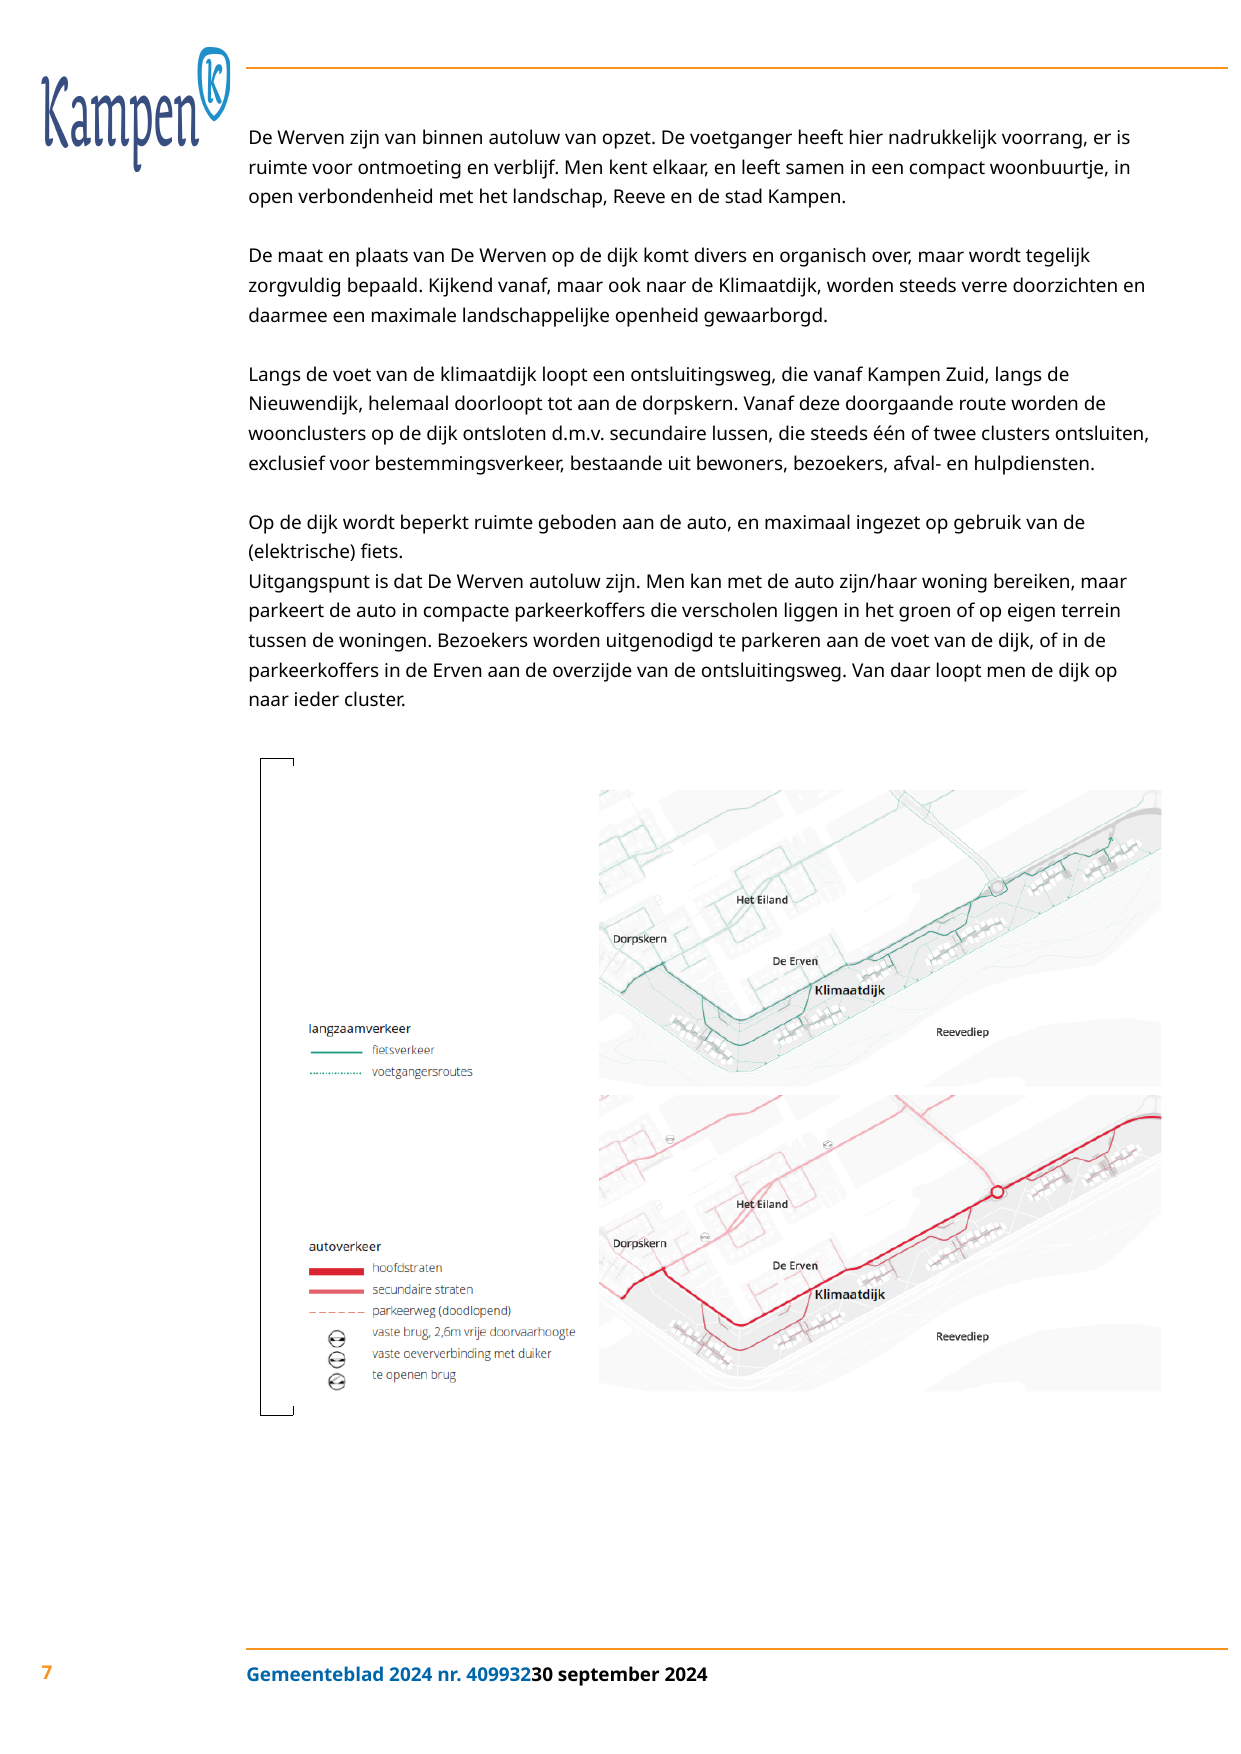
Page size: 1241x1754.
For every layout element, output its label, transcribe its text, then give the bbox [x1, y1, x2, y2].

text Langs de voet van de klimaatdijk loopt een ontsluitingsweg, die vanaf Kampen Zuid, langs de Nieuwendijk, helemaal doorloopt tot aan de dorpskern. Vanaf deze doorgaande route worden de woonclusters op de dijk ontsloten d.m.v. secundaire lussen, die steeds één of twee clusters ontsluiten, exclusief voor bestemmingsverkeer, bestaande uit bewoners, bezoekers, afval- en hulpdiensten. [248, 361, 1152, 476]
text Op de dijk wordt beperkt ruimte geboden aan de auto, en maximaal ingezet op gebruik van de (elektrische) fiets. [248, 509, 1152, 564]
text Uitgangspunt is dat De Werven autoluw zijn. Men kan met de auto zijn/haar woning bereiken, maar parkeert de auto in compacte parkeerkoffers die verscholen liggen in het groen of op eigen terrein tussen de woningen. Bezoekers worden uitgenodigd te parkeren aan de voet van de dijk, of in de parkeerkoffers in de Erven aan de overzijde van de ontsluitingsweg. Van daar loopt men de dijk op naar ieder cluster. [248, 568, 1152, 712]
picture [41, 47, 231, 172]
picture [268, 766, 1173, 1406]
text De Werven zijn van binnen autoluw van opzet. De voetganger heeft hier nadrukkelijk voorrang, er is ruimte voor ontmoeting en verblijf. Men kent elkaar, en leeft samen in een compact woonbuurtje, in open verbondenheid met het landschap, Reeve en de stad Kampen. [248, 124, 1152, 209]
text De maat en plaats van De Werven op de dijk komt divers en organisch over, maar wordt tegelijk zorgvuldig bepaald. Kijkend vanaf, maar ook naar de Klimaatdijk, worden steeds verre doorzichten en daarmee een maximale landschappelijke openheid gewaarborgd. [248, 243, 1152, 328]
